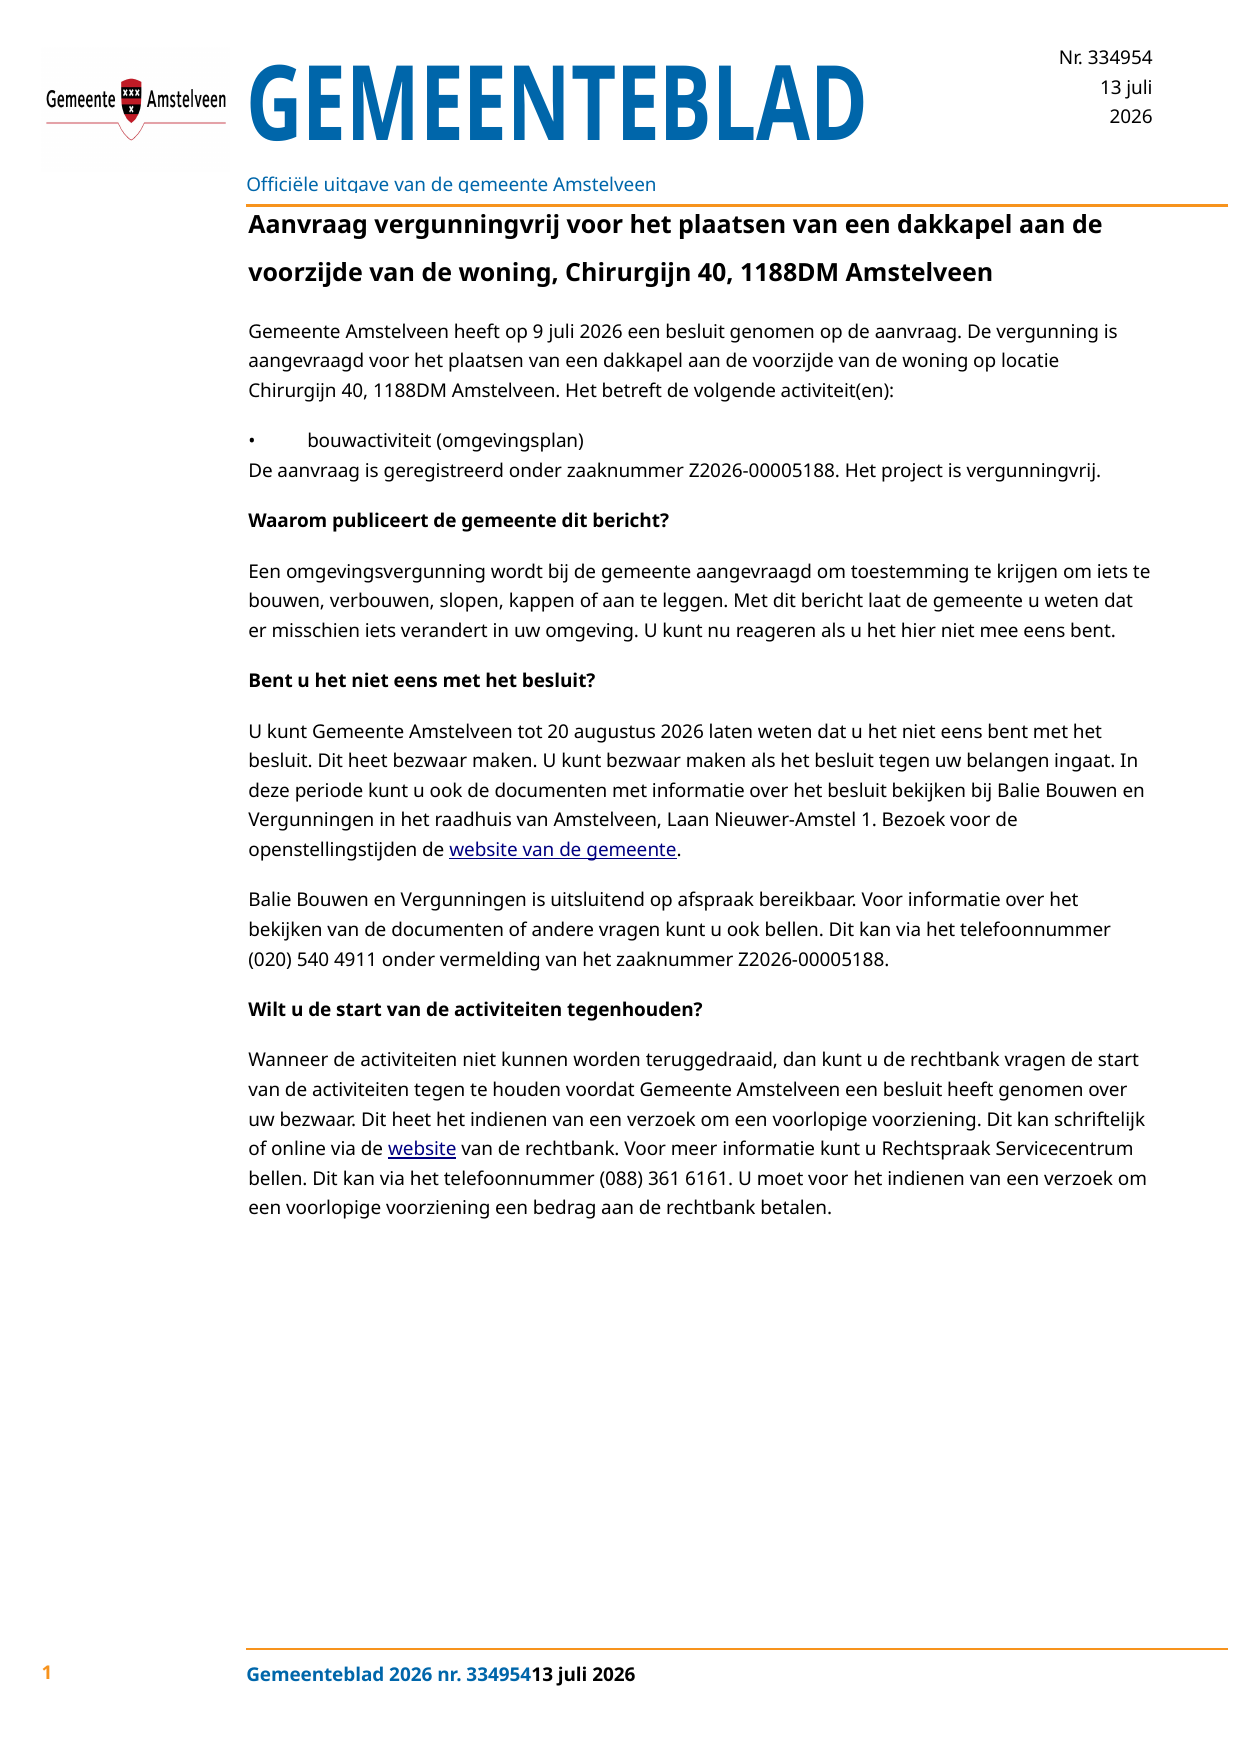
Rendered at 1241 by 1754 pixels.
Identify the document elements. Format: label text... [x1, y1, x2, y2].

text Bent u het niet eens met het besluit? [248, 667, 1152, 693]
text Waarom publiceert de gemeente dit bericht? [248, 507, 1152, 533]
text Een omgevingsvergunning wordt bij de gemeente aangevraagd om toestemming te krijgen om iets te bouwen, verbouwen, slopen, kappen of aan te leggen. Met dit bericht laat de gemeente u weten dat er misschien iets verandert in uw omgeving. U kunt nu reageren als u het hier niet mee eens bent. [248, 558, 1152, 643]
list bouwactiviteit (omgevingsplan) [248, 427, 1152, 453]
text Balie Bouwen en Vergunningen is uitsluitend op afspraak bereikbaar. Voor informatie over het bekijken van de documenten of andere vragen kunt u ook bellen. Dit kan via het telefoonnummer (020) 540 4911 onder vermelding van het zaaknummer Z2026-00005188. [248, 887, 1152, 972]
text Aanvraag vergunningvrij voor het plaatsen van een dakkapel aan de voorzijde van de woning, Chirurgijn 40, 1188DM Amstelveen [248, 207, 1152, 288]
text Gemeente Amstelveen heeft op 9 juli 2026 een besluit genomen op de aanvraag. De vergunning is aangevraagd voor het plaatsen van een dakkapel aan de voorzijde van de woning op locatie Chirurgijn 40, 1188DM Amstelveen. Het betreft de volgende activiteit(en): [248, 318, 1152, 403]
text De aanvraag is geregistreerd onder zaaknummer Z2026-00005188. Het project is vergunningvrij. [248, 457, 1152, 483]
text U kunt Gemeente Amstelveen tot 20 augustus 2026 laten weten dat u het niet eens bent met het besluit. Dit heet bezwaar maken. U kunt bezwaar maken als het besluit tegen uw belangen ingaat. In deze periode kunt u ook de documenten met informatie over het besluit bekijken bij Balie Bouwen en Vergunningen in het raadhuis van Amstelveen, Laan Nieuwer-Amstel 1. Bezoek voor de openstellingstijden de website van de gemeente. [248, 718, 1152, 862]
text Wilt u de start van de activiteiten tegenhouden? [248, 996, 1152, 1022]
picture [41, 47, 231, 172]
text Wanneer de activiteiten niet kunnen worden teruggedraaid, dan kunt u de rechtbank vragen de start van de activiteiten tegen te houden voordat Gemeente Amstelveen een besluit heeft genomen over uw bezwaar. Dit heet het indienen van een verzoek om een voorlopige voorziening. Dit kan schriftelijk of online via de website van de rechtbank. Voor meer informatie kunt u Rechtspraak Servicecentrum bellen. Dit kan via het telefoonnummer (088) 361 6161. U moet voor het indienen van een verzoek om een voorlopige voorziening een bedrag aan de rechtbank betalen. [248, 1047, 1152, 1220]
